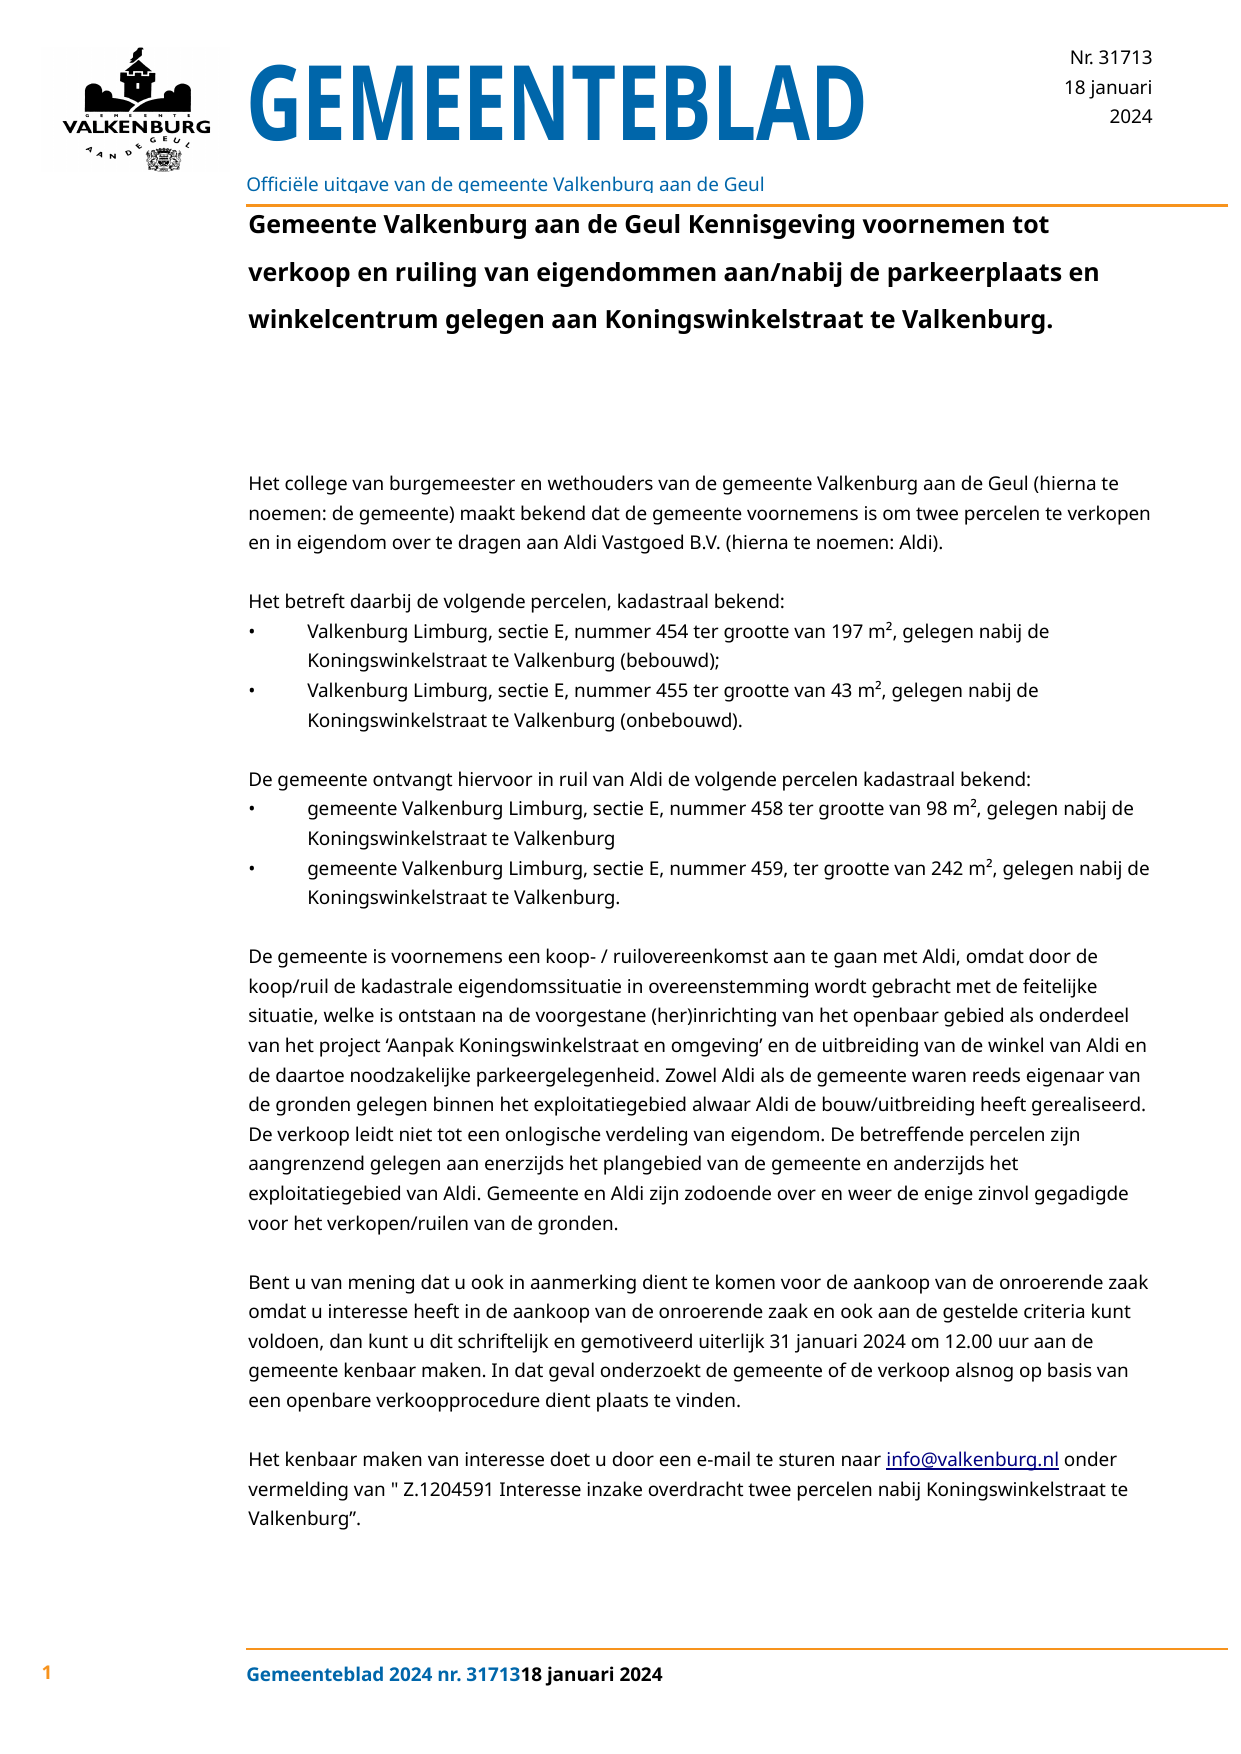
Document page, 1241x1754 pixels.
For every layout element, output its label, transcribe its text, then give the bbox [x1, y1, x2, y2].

picture [41, 47, 231, 172]
list Valkenburg Limburg, sectie E, nummer 455 ter grootte van 43 m², gelegen nabij de Koningswinkelstraat te Valkenburg (onbebouwd). [248, 677, 1152, 732]
text Bent u van mening dat u ook in aanmerking dient te komen voor de aankoop van de onroerende zaak omdat u interesse heeft in de aankoop van de onroerende zaak en ook aan de gestelde criteria kunt voldoen, dan kunt u dit schriftelijk en gemotiveerd uiterlijk 31 januari 2024 om 12.00 uur aan de gemeente kenbaar maken. In dat geval onderzoekt de gemeente of de verkoop alsnog op basis van een openbare verkoopprocedure dient plaats te vinden. [248, 1269, 1152, 1413]
list gemeente Valkenburg Limburg, sectie E, nummer 459, ter grootte van 242 m², gelegen nabij de Koningswinkelstraat te Valkenburg. [248, 855, 1152, 910]
list Valkenburg Limburg, sectie E, nummer 454 ter grootte van 197 m², gelegen nabij de Koningswinkelstraat te Valkenburg (bebouwd); [248, 618, 1152, 673]
text Gemeente Valkenburg aan de Geul Kennisgeving voornemen tot verkoop en ruiling van eigendommen aan/nabij de parkeerplaats en winkelcentrum gelegen aan Koningswinkelstraat te Valkenburg. [248, 207, 1152, 336]
text Het betreft daarbij de volgende percelen, kadastraal bekend: [248, 588, 1152, 614]
list gemeente Valkenburg Limburg, sectie E, nummer 458 ter grootte van 98 m², gelegen nabij de Koningswinkelstraat te Valkenburg [248, 796, 1152, 851]
text De gemeente is voornemens een koop- / ruilovereenkomst aan te gaan met Aldi, omdat door de koop/ruil de kadastrale eigendomssituatie in overeenstemming wordt gebracht met de feitelijke situatie, welke is ontstaan na de voorgestane (her)inrichting van het openbaar gebied als onderdeel van het project ‘Aanpak Koningswinkelstraat en omgeving’ en de uitbreiding van de winkel van Aldi en de daartoe noodzakelijke parkeergelegenheid. Zowel Aldi als de gemeente waren reeds eigenaar van de gronden gelegen binnen het exploitatiegebied alwaar Aldi de bouw/uitbreiding heeft gerealiseerd. De verkoop leidt niet tot een onlogische verdeling van eigendom. De betreffende percelen zijn aangrenzend gelegen aan enerzijds het plangebied van de gemeente en anderzijds het exploitatiegebied van Aldi. Gemeente en Aldi zijn zodoende over en weer de enige zinvol gegadigde voor het verkopen/ruilen van de gronden. [248, 943, 1152, 1235]
text De gemeente ontvangt hiervoor in ruil van Aldi de volgende percelen kadastraal bekend: [248, 766, 1152, 792]
text Het college van burgemeester en wethouders van de gemeente Valkenburg aan de Geul (hierna te noemen: de gemeente) maakt bekend dat de gemeente voornemens is om twee percelen te verkopen en in eigendom over te dragen aan Aldi Vastgoed B.V. (hierna te noemen: Aldi). [248, 470, 1152, 555]
text Het kenbaar maken van interesse doet u door een e-mail te sturen naar info@valkenburg.nl onder vermelding van " Z.1204591 Interesse inzake overdracht twee percelen nabij Koningswinkelstraat te Valkenburg”. [248, 1446, 1152, 1531]
